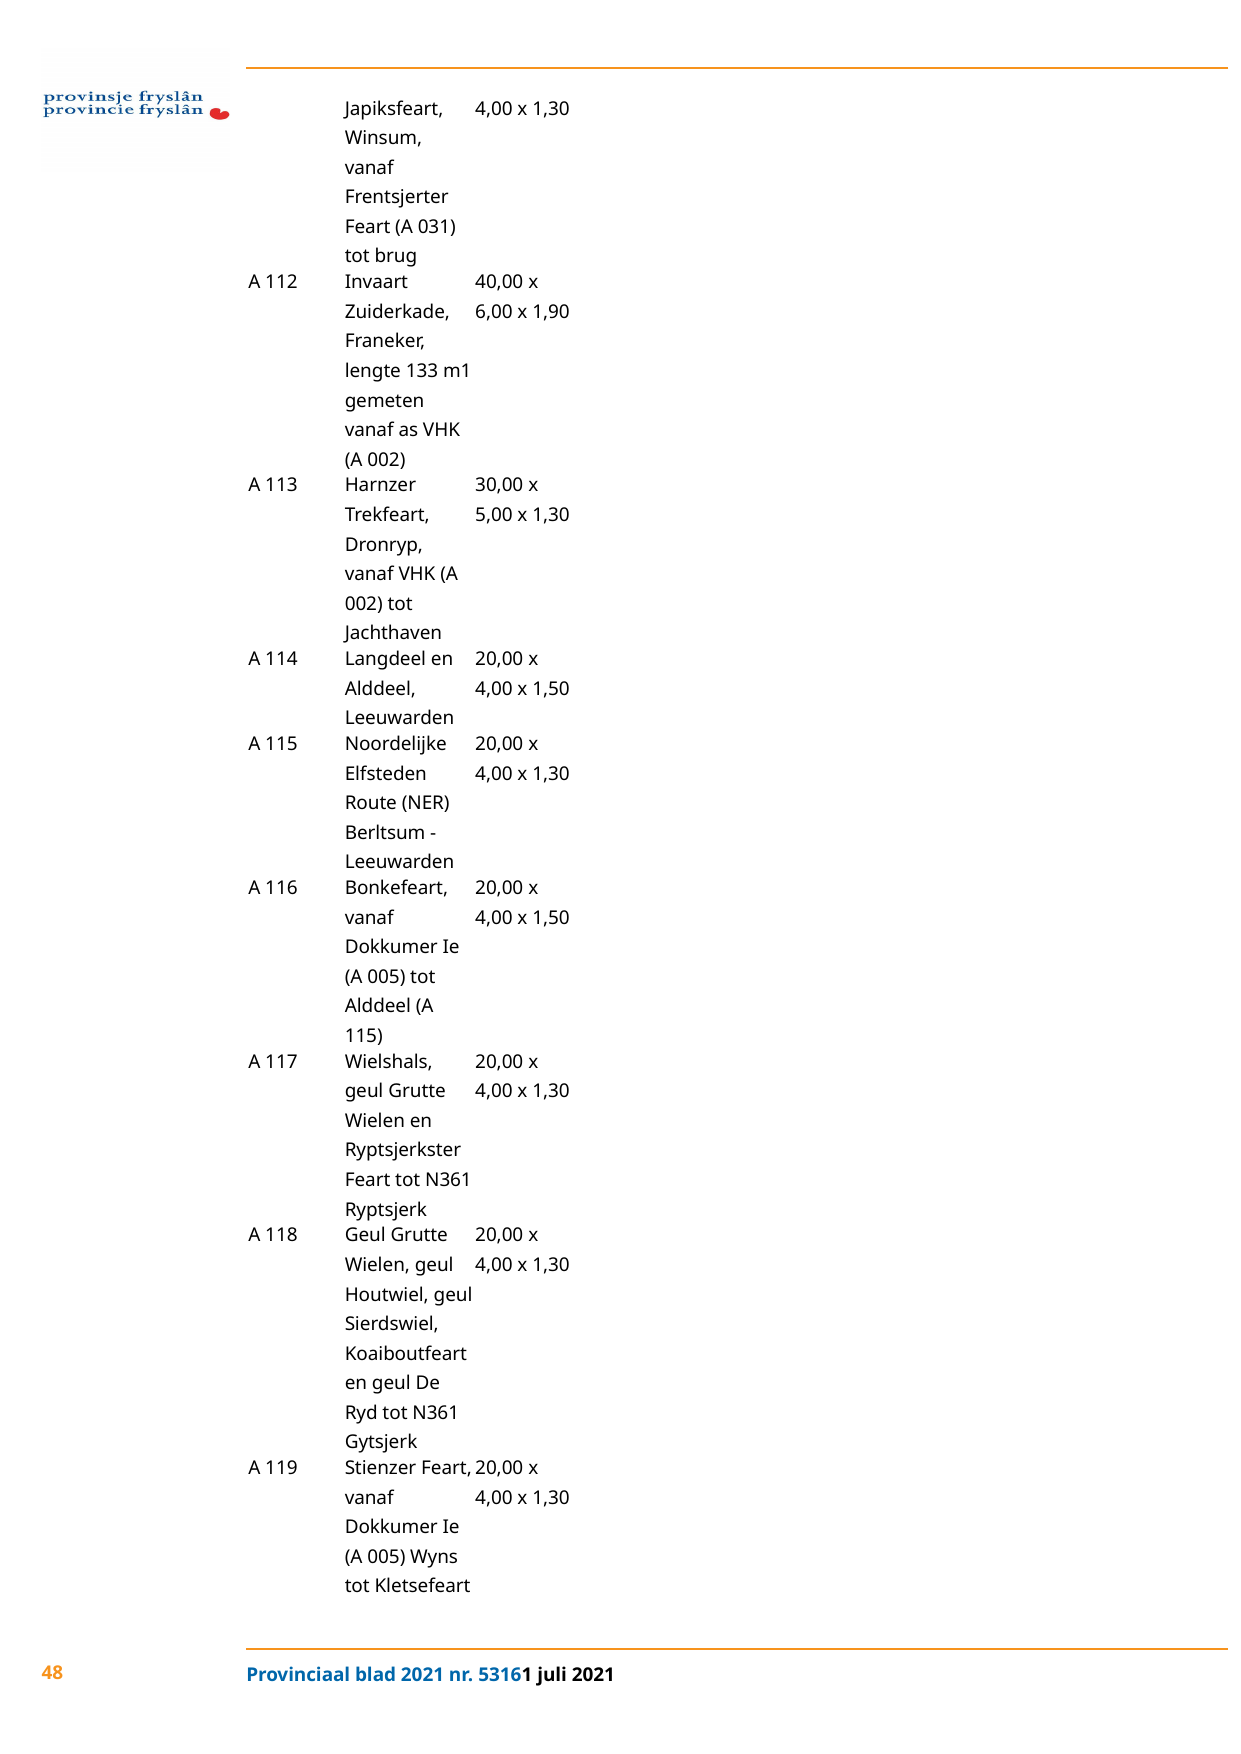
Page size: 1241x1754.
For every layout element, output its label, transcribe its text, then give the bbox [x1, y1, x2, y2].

table_cell Japiksfeart, Winsum, vanaf Frentsjerter Feart (A 031) tot brug [345, 95, 475, 268]
table_cell Langdeel en Alddeel, Leeuwarden [345, 645, 475, 730]
table_cell Noordelijke Elfsteden Route (NER) Berltsum - Leeuwarden [345, 730, 475, 874]
table_cell 20,00 x 4,00 x 1,50 [475, 645, 572, 730]
table_cell A 114 [248, 645, 344, 730]
table_cell A 118 [248, 1222, 344, 1454]
table_cell A 113 [248, 472, 344, 645]
table_cell [668, 1222, 765, 1454]
table_cell [572, 269, 668, 472]
table_cell 4,00 x 1,30 [475, 95, 572, 268]
table_cell [668, 269, 765, 472]
table_cell A 116 [248, 874, 344, 1048]
table_cell [572, 472, 668, 645]
table_cell [668, 874, 765, 1048]
table_cell Geul Grutte Wielen, geul Houtwiel, geul Sierdswiel, Koaiboutfeart en geul De Ryd tot N361 Gytsjerk [345, 1222, 475, 1454]
table_cell 30,00 x 5,00 x 1,30 [475, 472, 572, 645]
table_cell 20,00 x 4,00 x 1,50 [475, 874, 572, 1048]
table_cell 20,00 x 4,00 x 1,30 [475, 1222, 572, 1454]
table_cell [572, 730, 668, 874]
table_cell Stienzer Feart, vanaf Dokkumer Ie (A 005) Wyns tot Kletsefeart [345, 1454, 475, 1598]
table_cell [572, 874, 668, 1048]
table_cell Invaart Zuiderkade, Franeker, lengte 133 m1 gemeten vanaf as VHK (A 002) [345, 269, 475, 472]
table_cell [668, 1048, 765, 1222]
table_cell [248, 95, 344, 268]
table_cell 20,00 x 4,00 x 1,30 [475, 1454, 572, 1598]
table_cell 20,00 x 4,00 x 1,30 [475, 1048, 572, 1222]
table_cell [668, 730, 765, 874]
table_cell 40,00 x 6,00 x 1,90 [475, 269, 572, 472]
table_cell [668, 645, 765, 730]
table_cell A 112 [248, 269, 344, 472]
table_cell [572, 1048, 668, 1222]
table_cell [572, 1454, 668, 1598]
picture [41, 47, 231, 172]
table_cell A 119 [248, 1454, 344, 1598]
table_cell 20,00 x 4,00 x 1,30 [475, 730, 572, 874]
table_cell Harnzer Trekfeart, Dronryp, vanaf VHK (A 002) tot Jachthaven [345, 472, 475, 645]
table_cell A 117 [248, 1048, 344, 1222]
table_cell [572, 1222, 668, 1454]
table_cell [668, 95, 765, 268]
table_cell Wielshals, geul Grutte Wielen en Ryptsjerkster Feart tot N361 Ryptsjerk [345, 1048, 475, 1222]
table_cell Bonkefeart, vanaf Dokkumer Ie (A 005) tot Alddeel (A 115) [345, 874, 475, 1048]
table_cell [572, 95, 668, 268]
table_cell [572, 645, 668, 730]
table_cell A 115 [248, 730, 344, 874]
table_cell [668, 1454, 765, 1598]
table_cell [668, 472, 765, 645]
